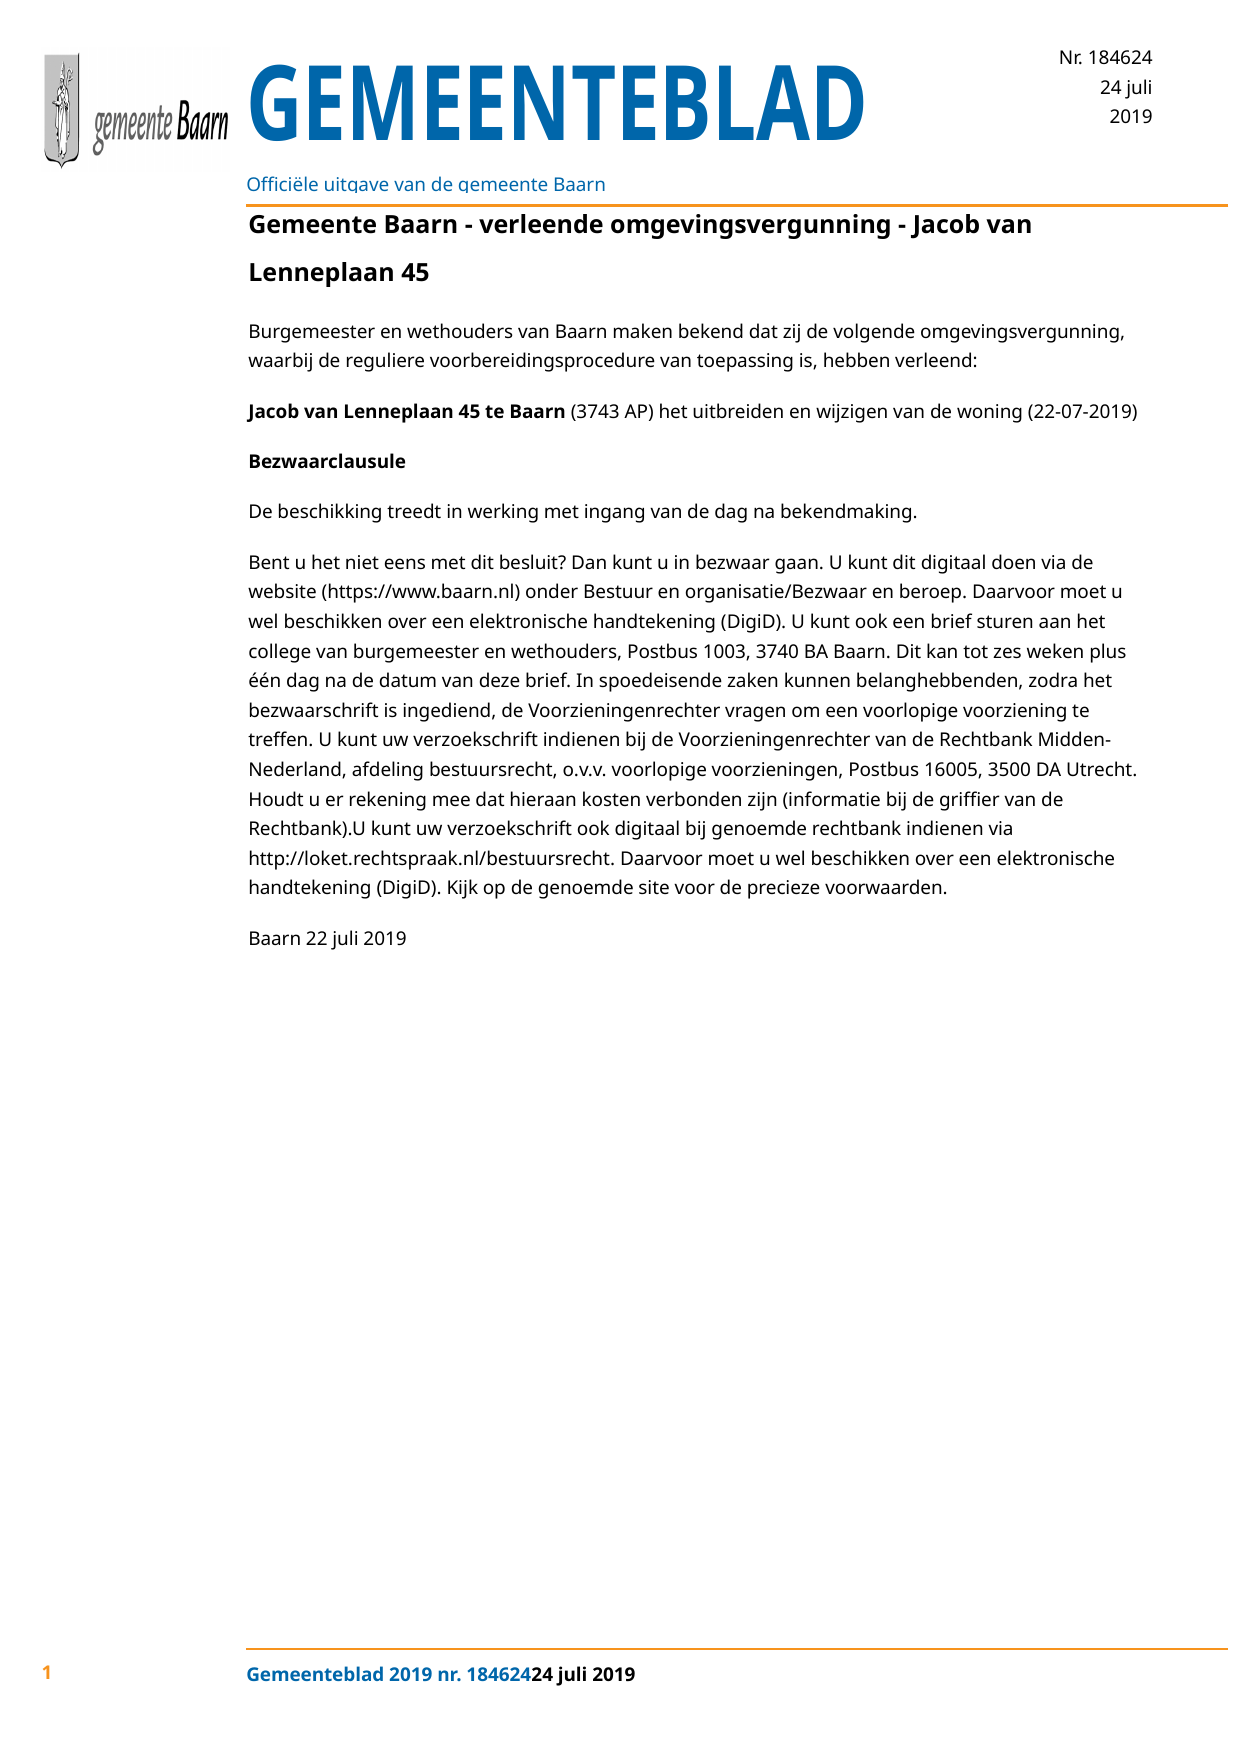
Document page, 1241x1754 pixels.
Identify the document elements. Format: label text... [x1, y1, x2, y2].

text Burgemeester en wethouders van Baarn maken bekend dat zij de volgende omgevingsvergunning, waarbij de reguliere voorbereidingsprocedure van toepassing is, hebben verleend: [248, 318, 1152, 373]
text Bent u het niet eens met dit besluit? Dan kunt u in bezwaar gaan. U kunt dit digitaal doen via de website (https://www.baarn.nl) onder Bestuur en organisatie/Bezwaar en beroep. Daarvoor moet u wel beschikken over een elektronische handtekening (DigiD). U kunt ook een brief sturen aan het college van burgemeester en wethouders, Postbus 1003, 3740 BA Baarn. Dit kan tot zes weken plus één dag na de datum van deze brief. In spoedeisende zaken kunnen belanghebbenden, zodra het bezwaarschrift is ingediend, de Voorzieningenrechter vragen om een voorlopige voorziening te treffen. U kunt uw verzoekschrift indienen bij de Voorzieningenrechter van de Rechtbank Midden-Nederland, afdeling bestuursrecht, o.v.v. voorlopige voorzieningen, Postbus 16005, 3500 DA Utrecht. Houdt u er rekening mee dat hieraan kosten verbonden zijn (informatie bij de griffier van de Rechtbank).U kunt uw verzoekschrift ook digitaal bij genoemde rechtbank indienen via http://loket.rechtspraak.nl/bestuursrecht. Daarvoor moet u wel beschikken over een elektronische handtekening (DigiD). Kijk op de genoemde site voor de precieze voorwaarden. [248, 549, 1152, 900]
text De beschikking treedt in werking met ingang van de dag na bekendmaking. [248, 499, 1152, 524]
text Jacob van Lenneplaan 45 te Baarn (3743 AP) het uitbreiden en wijzigen van de woning (22-07-2019) [248, 398, 1152, 424]
picture [41, 47, 231, 172]
text Bezwaarclausule [248, 448, 1152, 474]
text Baarn 22 juli 2019 [248, 925, 1152, 951]
text Gemeente Baarn - verleende omgevingsvergunning - Jacob van Lenneplaan 45 [248, 207, 1152, 288]
